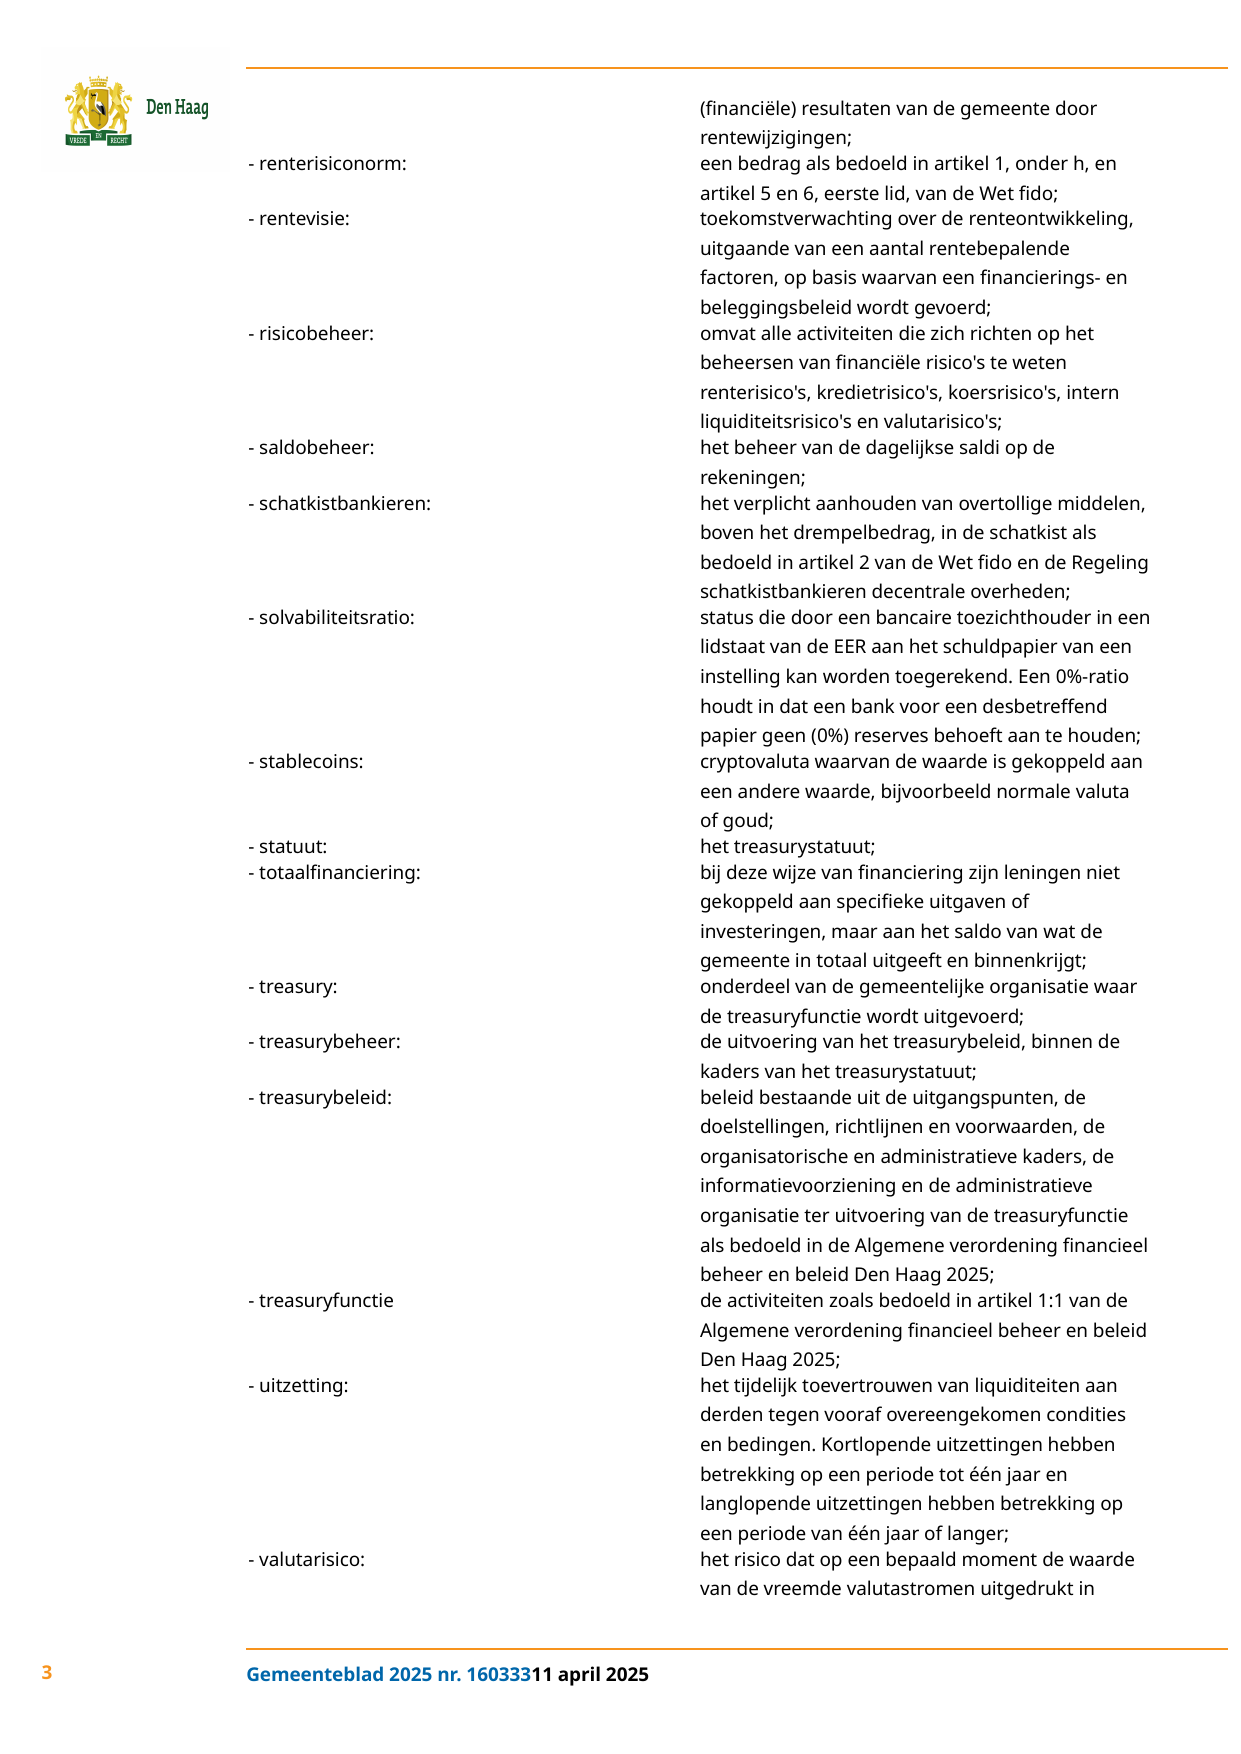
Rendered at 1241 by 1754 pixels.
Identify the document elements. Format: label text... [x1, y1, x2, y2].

table_cell status die door een bancaire toezichthouder in een lidstaat van de EER aan het schuldpapier van een instelling kan worden toegerekend. Een 0%-ratio houdt in dat een bank voor een desbetreffend papier geen (0%) reserves behoeft aan te houden; [700, 604, 1152, 748]
table_cell - treasurybeheer: [248, 1029, 700, 1084]
table_cell onderdeel van de gemeentelijke organisatie waar de treasuryfunctie wordt uitgevoerd; [700, 973, 1152, 1029]
table_cell - statuut: [248, 833, 700, 859]
table_cell het beheer van de dagelijkse saldi op de rekeningen; [700, 434, 1152, 490]
table_cell - treasuryfunctie [248, 1287, 700, 1372]
table_cell het verplicht aanhouden van overtollige middelen, boven het drempelbedrag, in de schatkist als bedoeld in artikel 2 van de Wet fido en de Regeling schatkistbankieren decentrale overheden; [700, 490, 1152, 604]
table_cell - schatkistbankieren: [248, 490, 700, 604]
table_cell - uitzetting: [248, 1372, 700, 1546]
table_cell een bedrag als bedoeld in artikel 1, onder h, en artikel 5 en 6, eerste lid, van de Wet fido; [700, 150, 1152, 205]
table_cell cryptovaluta waarvan de waarde is gekoppeld aan een andere waarde, bijvoorbeeld normale valuta of goud; [700, 748, 1152, 833]
table_cell - rentevisie: [248, 205, 700, 320]
table_cell [248, 95, 700, 150]
table_cell - valutarisico: [248, 1546, 700, 1601]
table_cell - renterisiconorm: [248, 150, 700, 205]
table_cell het risico dat op een bepaald moment de waarde van de vreemde valutastromen uitgedrukt in [700, 1546, 1152, 1601]
table_cell bij deze wijze van financiering zijn leningen niet gekoppeld aan specifieke uitgaven of investeringen, maar aan het saldo van wat de gemeente in totaal uitgeeft en binnenkrijgt; [700, 859, 1152, 973]
table_cell - treasury: [248, 973, 700, 1029]
table_cell het tijdelijk toevertrouwen van liquiditeiten aan derden tegen vooraf overeengekomen condities en bedingen. Kortlopende uitzettingen hebben betrekking op een periode tot één jaar en langlopende uitzettingen hebben betrekking op een periode van één jaar of langer; [700, 1372, 1152, 1546]
picture [41, 47, 231, 172]
table_cell - totaalfinanciering: [248, 859, 700, 973]
table_cell - saldobeheer: [248, 434, 700, 490]
table_cell (financiële) resultaten van de gemeente door rentewijzigingen; [700, 95, 1152, 150]
table_cell beleid bestaande uit de uitgangspunten, de doelstellingen, richtlijnen en voorwaarden, de organisatorische en administratieve kaders, de informatievoorziening en de administratieve organisatie ter uitvoering van de treasuryfunctie als bedoeld in de Algemene verordening financieel beheer en beleid Den Haag 2025; [700, 1084, 1152, 1287]
table_cell de uitvoering van het treasurybeleid, binnen de kaders van het treasurystatuut; [700, 1029, 1152, 1084]
table_cell omvat alle activiteiten die zich richten op het beheersen van financiële risico's te weten renterisico's, kredietrisico's, koersrisico's, intern liquiditeitsrisico's en valutarisico's; [700, 320, 1152, 434]
table_cell - solvabiliteitsratio: [248, 604, 700, 748]
table_cell de activiteiten zoals bedoeld in artikel 1:1 van de Algemene verordening financieel beheer en beleid Den Haag 2025; [700, 1287, 1152, 1372]
table_cell - risicobeheer: [248, 320, 700, 434]
table_cell - treasurybeleid: [248, 1084, 700, 1287]
table_cell het treasurystatuut; [700, 833, 1152, 859]
table_cell - stablecoins: [248, 748, 700, 833]
table_cell toekomstverwachting over de renteontwikkeling, uitgaande van een aantal rentebepalende factoren, op basis waarvan een financierings- en beleggingsbeleid wordt gevoerd; [700, 205, 1152, 320]
